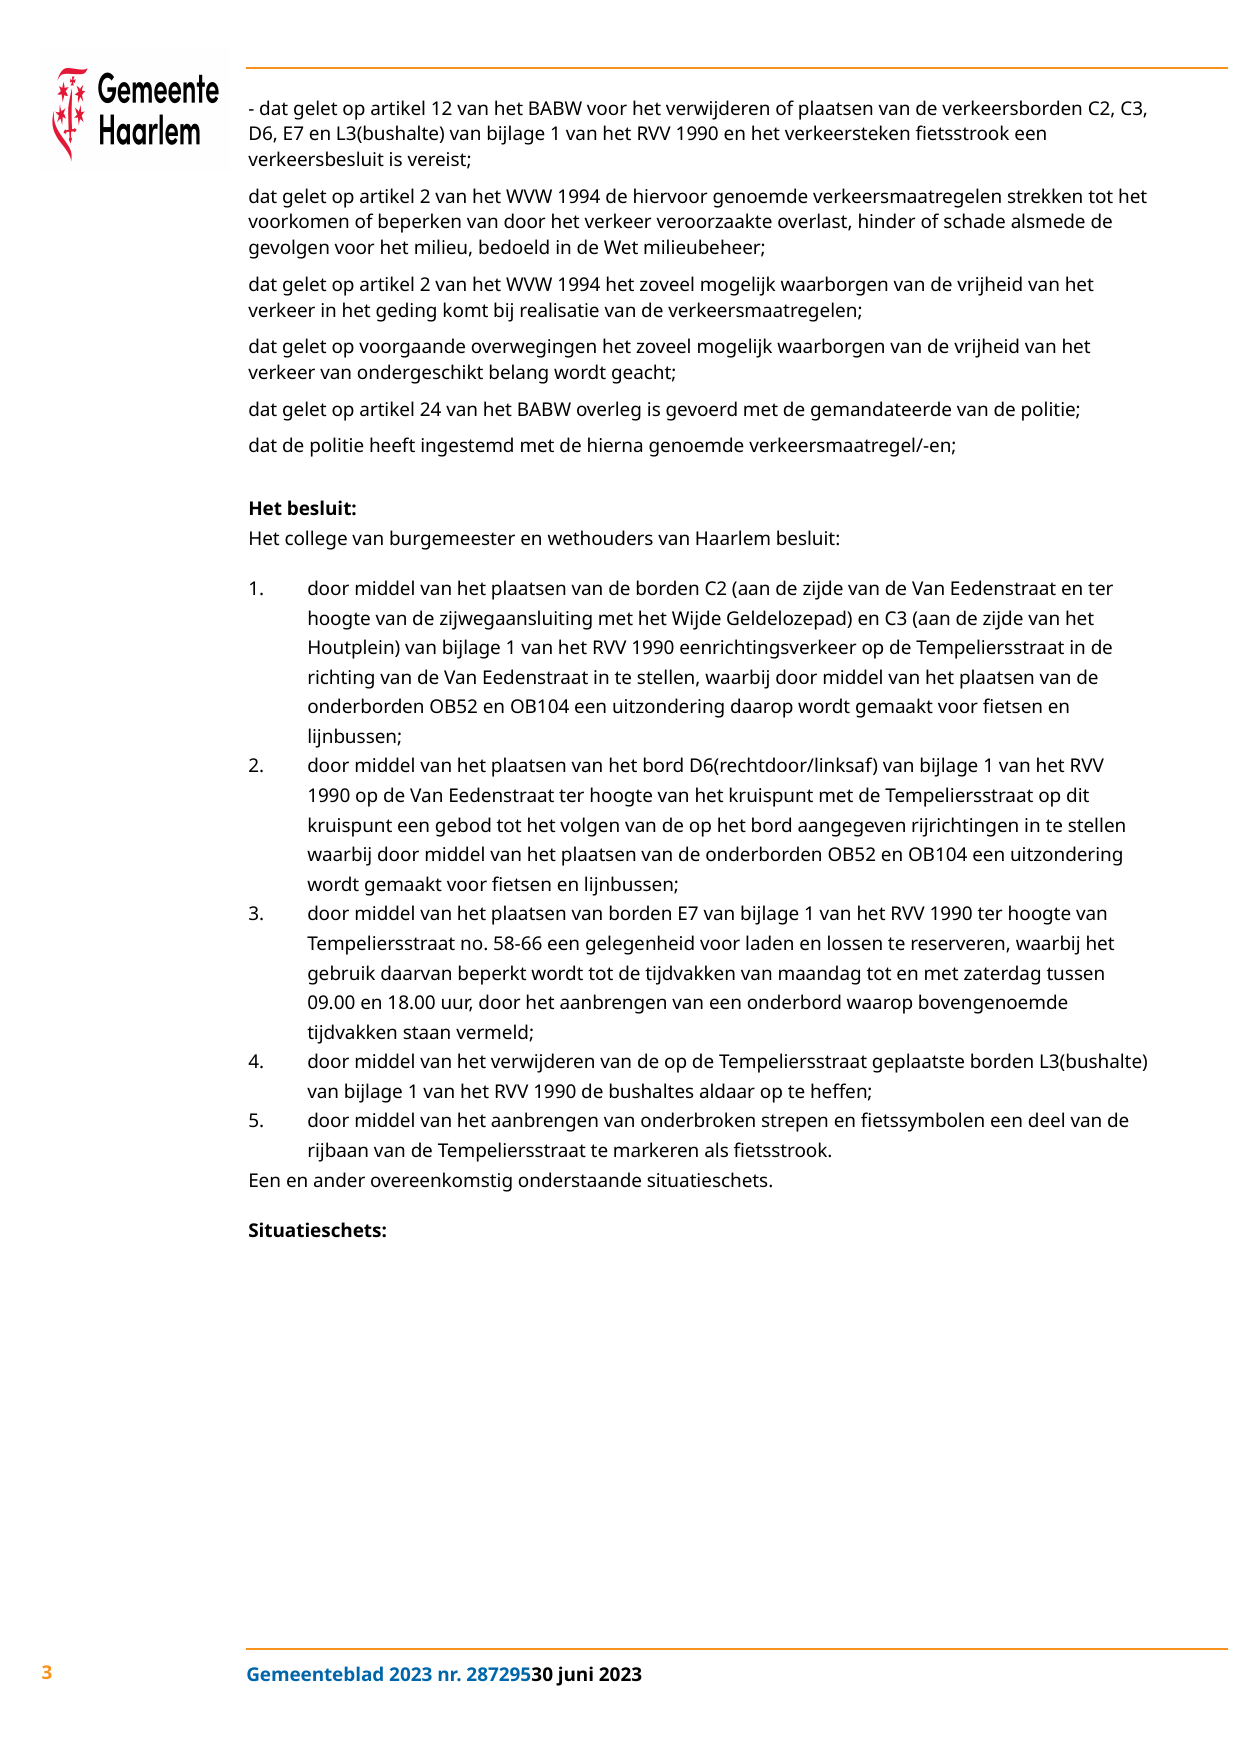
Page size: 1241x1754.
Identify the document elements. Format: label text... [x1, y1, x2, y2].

text dat gelet op artikel 2 van het WVW 1994 het zoveel mogelijk waarborgen van de vrijheid van het verkeer in het geding komt bij realisatie van de verkeersmaatregelen; [248, 271, 1152, 322]
list door middel van het plaatsen van borden E7 van bijlage 1 van het RVV 1990 ter hoogte van Tempeliersstraat no. 58-66 een gelegenheid voor laden en lossen te reserveren, waarbij het gebruik daarvan beperkt wordt tot de tijdvakken van maandag tot en met zaterdag tussen 09.00 en 18.00 uur, door het aanbrengen van een onderbord waarop bovengenoemde tijdvakken staan vermeld; [248, 901, 1152, 1045]
text Een en ander overeenkomstig onderstaande situatieschets. [248, 1167, 1152, 1193]
text dat gelet op voorgaande overwegingen het zoveel mogelijk waarborgen van de vrijheid van het verkeer van ondergeschikt belang wordt geacht; [248, 333, 1152, 385]
list door middel van het plaatsen van de borden C2 (aan de zijde van de Van Eedenstraat en ter hoogte van de zijwegaansluiting met het Wijde Geldelozepad) en C3 (aan de zijde van het Houtplein) van bijlage 1 van het RVV 1990 eenrichtingsverkeer op de Tempeliersstraat in de richting van de Van Eedenstraat in te stellen, waarbij door middel van het plaatsen van de onderborden OB52 en OB104 een uitzondering daarop wordt gemaakt voor fietsen en lijnbussen; [248, 575, 1152, 749]
text dat gelet op artikel 2 van het WVW 1994 de hiervoor genoemde verkeersmaatregelen strekken tot het voorkomen of beperken van door het verkeer veroorzaakte overlast, hinder of schade alsmede de gevolgen voor het milieu, bedoeld in de Wet milieubeheer; [248, 183, 1152, 260]
list door middel van het plaatsen van het bord D6(rechtdoor/linksaf) van bijlage 1 van het RVV 1990 op de Van Eedenstraat ter hoogte van het kruispunt met de Tempeliersstraat op dit kruispunt een gebod tot het volgen van de op het bord aangegeven rijrichtingen in te stellen waarbij door middel van het plaatsen van de onderborden OB52 en OB104 een uitzondering wordt gemaakt voor fietsen en lijnbussen; [248, 753, 1152, 897]
picture [41, 47, 231, 172]
list door middel van het aanbrengen van onderbroken strepen en fietssymbolen een deel van de rijbaan van de Tempeliersstraat te markeren als fietsstrook. [248, 1108, 1152, 1163]
text Het college van burgemeester en wethouders van Haarlem besluit: [248, 525, 1152, 551]
list door middel van het verwijderen van de op de Tempeliersstraat geplaatste borden L3(bushalte) van bijlage 1 van het RVV 1990 de bushaltes aldaar op te heffen; [248, 1048, 1152, 1104]
text dat gelet op artikel 24 van het BABW overleg is gevoerd met de gemandateerde van de politie; [248, 396, 1152, 422]
text Situatieschets: [248, 1217, 1152, 1243]
text dat de politie heeft ingestemd met de hierna genoemde verkeersmaatregel/-en; [248, 432, 1152, 458]
text - dat gelet op artikel 12 van het BABW voor het verwijderen of plaatsen van de verkeersborden C2, C3, D6, E7 en L3(bushalte) van bijlage 1 van het RVV 1990 en het verkeersteken fietsstrook een verkeersbesluit is vereist; [248, 95, 1152, 172]
text Het besluit: [248, 495, 1152, 521]
